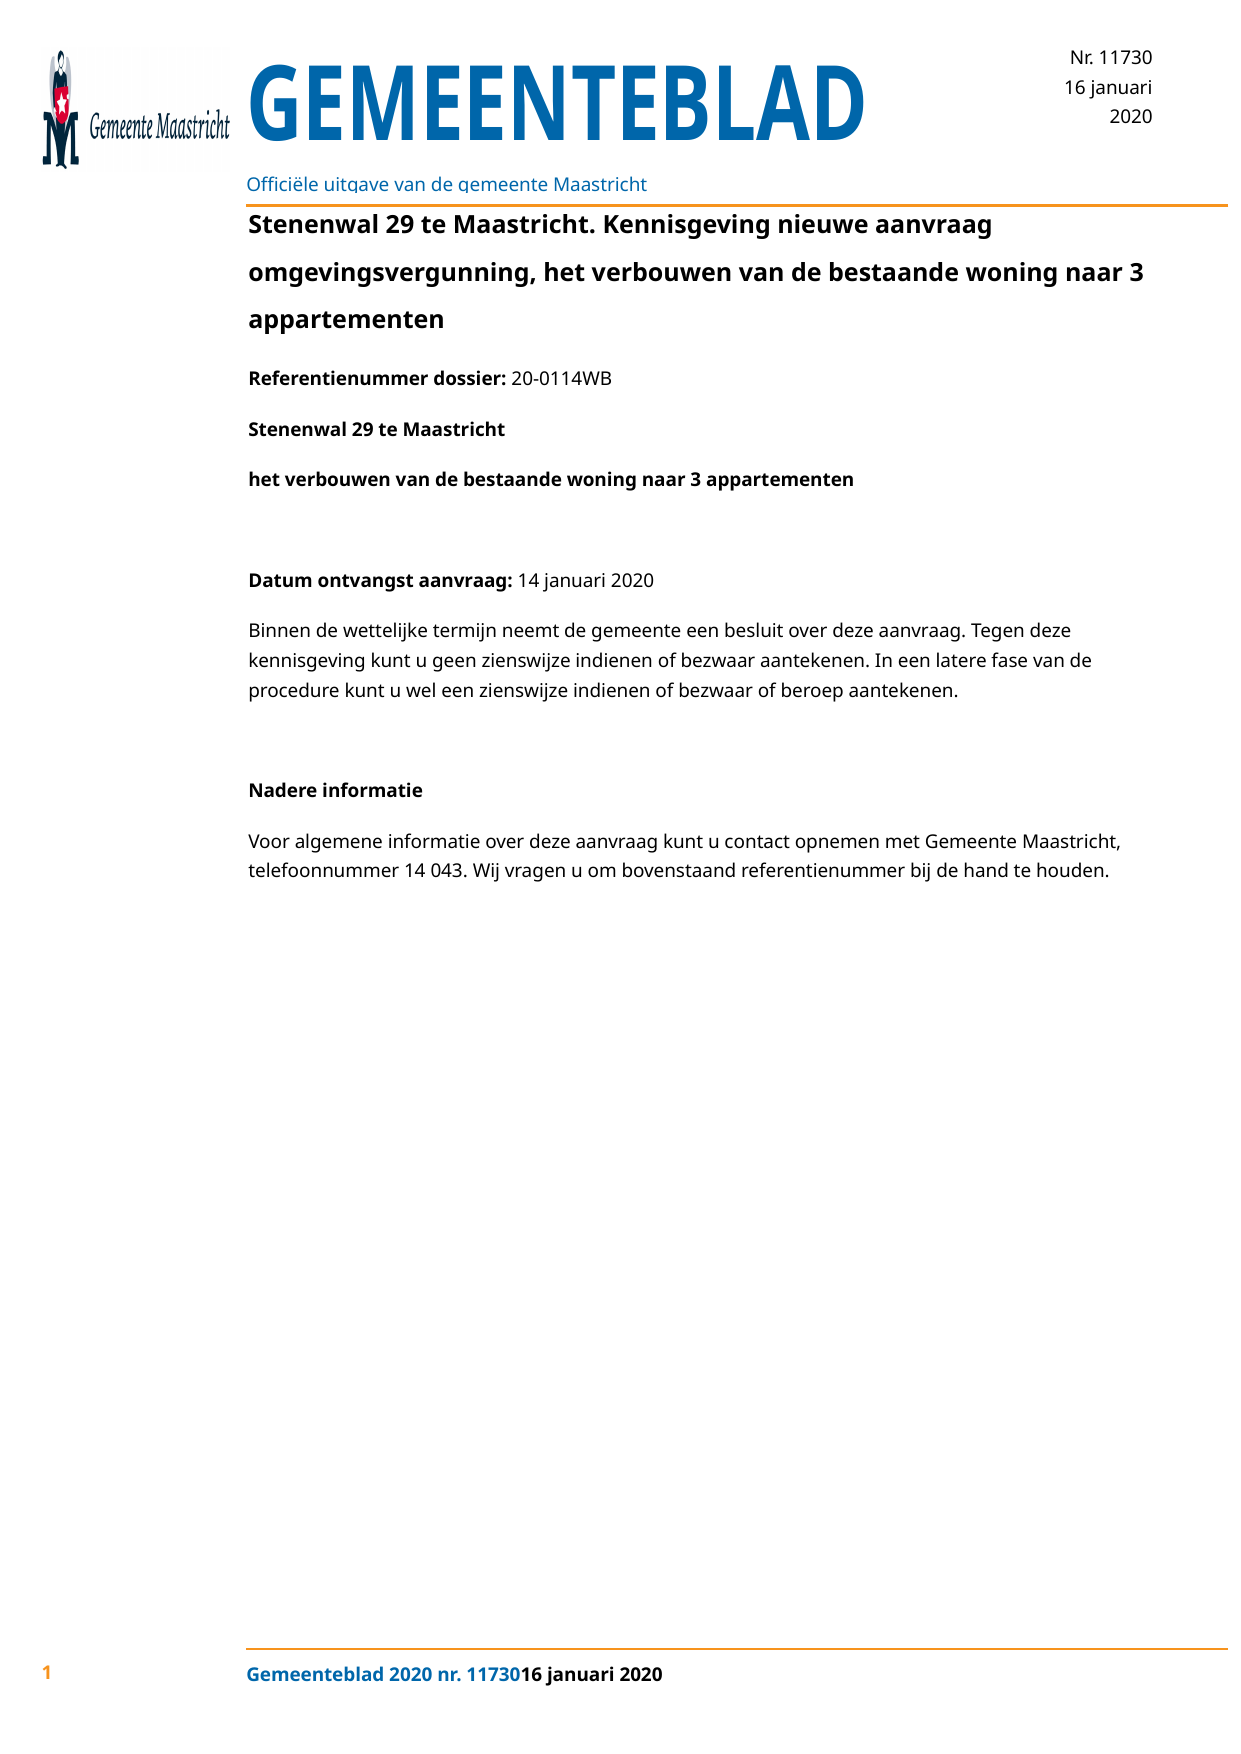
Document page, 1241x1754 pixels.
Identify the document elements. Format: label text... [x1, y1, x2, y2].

text het verbouwen van de bestaande woning naar 3 appartementen [248, 466, 1152, 492]
text Nadere informatie [248, 778, 1152, 803]
text Stenenwal 29 te Maastricht. Kennisgeving nieuwe aanvraag omgevingsvergunning, het verbouwen van de bestaande woning naar 3 appartementen [248, 207, 1152, 336]
text Binnen de wettelijke termijn neemt de gemeente een besluit over deze aanvraag. Tegen deze kennisgeving kunt u geen zienswijze indienen of bezwaar aantekenen. In een latere fase van de procedure kunt u wel een zienswijze indienen of bezwaar of beroep aantekenen. [248, 618, 1152, 702]
picture [41, 47, 231, 172]
text Datum ontvangst aanvraag: 14 januari 2020 [248, 567, 1152, 593]
text Stenenwal 29 te Maastricht [248, 416, 1152, 442]
text Referentienummer dossier: 20-0114WB [248, 366, 1152, 391]
text Voor algemene informatie over deze aanvraag kunt u contact opnemen met Gemeente Maastricht, telefoonnummer 14 043. Wij vragen u om bovenstaand referentienummer bij de hand te houden. [248, 828, 1152, 883]
